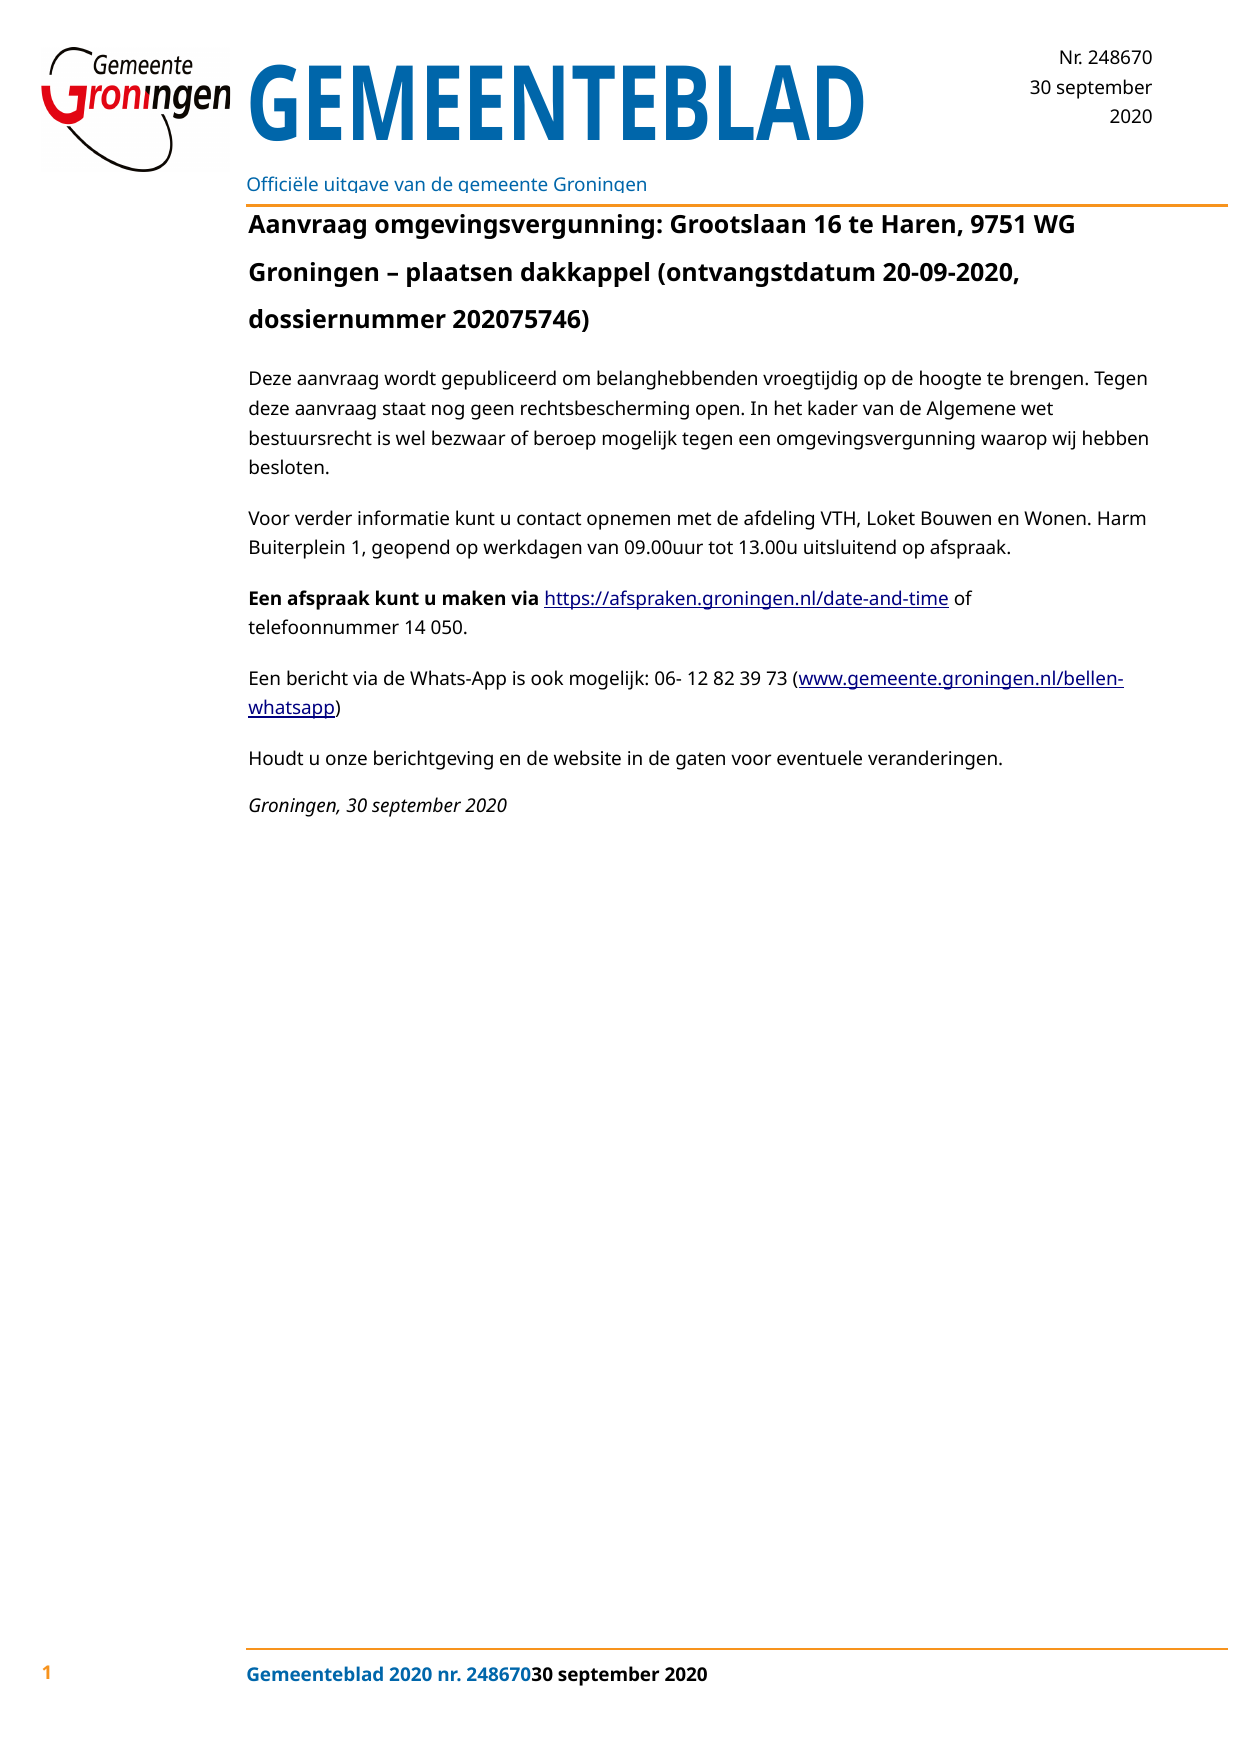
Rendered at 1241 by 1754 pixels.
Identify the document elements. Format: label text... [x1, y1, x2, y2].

text Voor verder informatie kunt u contact opnemen met de afdeling VTH, Loket Bouwen en Wonen. Harm Buiterplein 1, geopend op werkdagen van 09.00uur tot 13.00u uitsluitend op afspraak. [248, 505, 1152, 560]
text Aanvraag omgevingsvergunning: Grootslaan 16 te Haren, 9751 WG Groningen – plaatsen dakkappel (ontvangstdatum 20-09-2020, dossiernummer 202075746) [248, 207, 1152, 336]
text Groningen, 30 september 2020 [248, 792, 1152, 818]
picture [41, 47, 231, 172]
text Een bericht via de Whats-App is ook mogelijk: 06- 12 82 39 73 (www.gemeente.groningen.nl/bellen-whatsapp) [248, 665, 1152, 720]
text Deze aanvraag wordt gepubliceerd om belanghebbenden vroegtijdig op de hoogte te brengen. Tegen deze aanvraag staat nog geen rechtsbescherming open. In het kader van de Algemene wet bestuursrecht is wel bezwaar of beroep mogelijk tegen een omgevingsvergunning waarop wij hebben besloten. [248, 366, 1152, 480]
text Een afspraak kunt u maken via https://afspraken.groningen.nl/date-and-time of telefoonnummer 14 050. [248, 585, 1152, 640]
text Houdt u onze berichtgeving en de website in de gaten voor eventuele veranderingen. [248, 745, 1152, 770]
